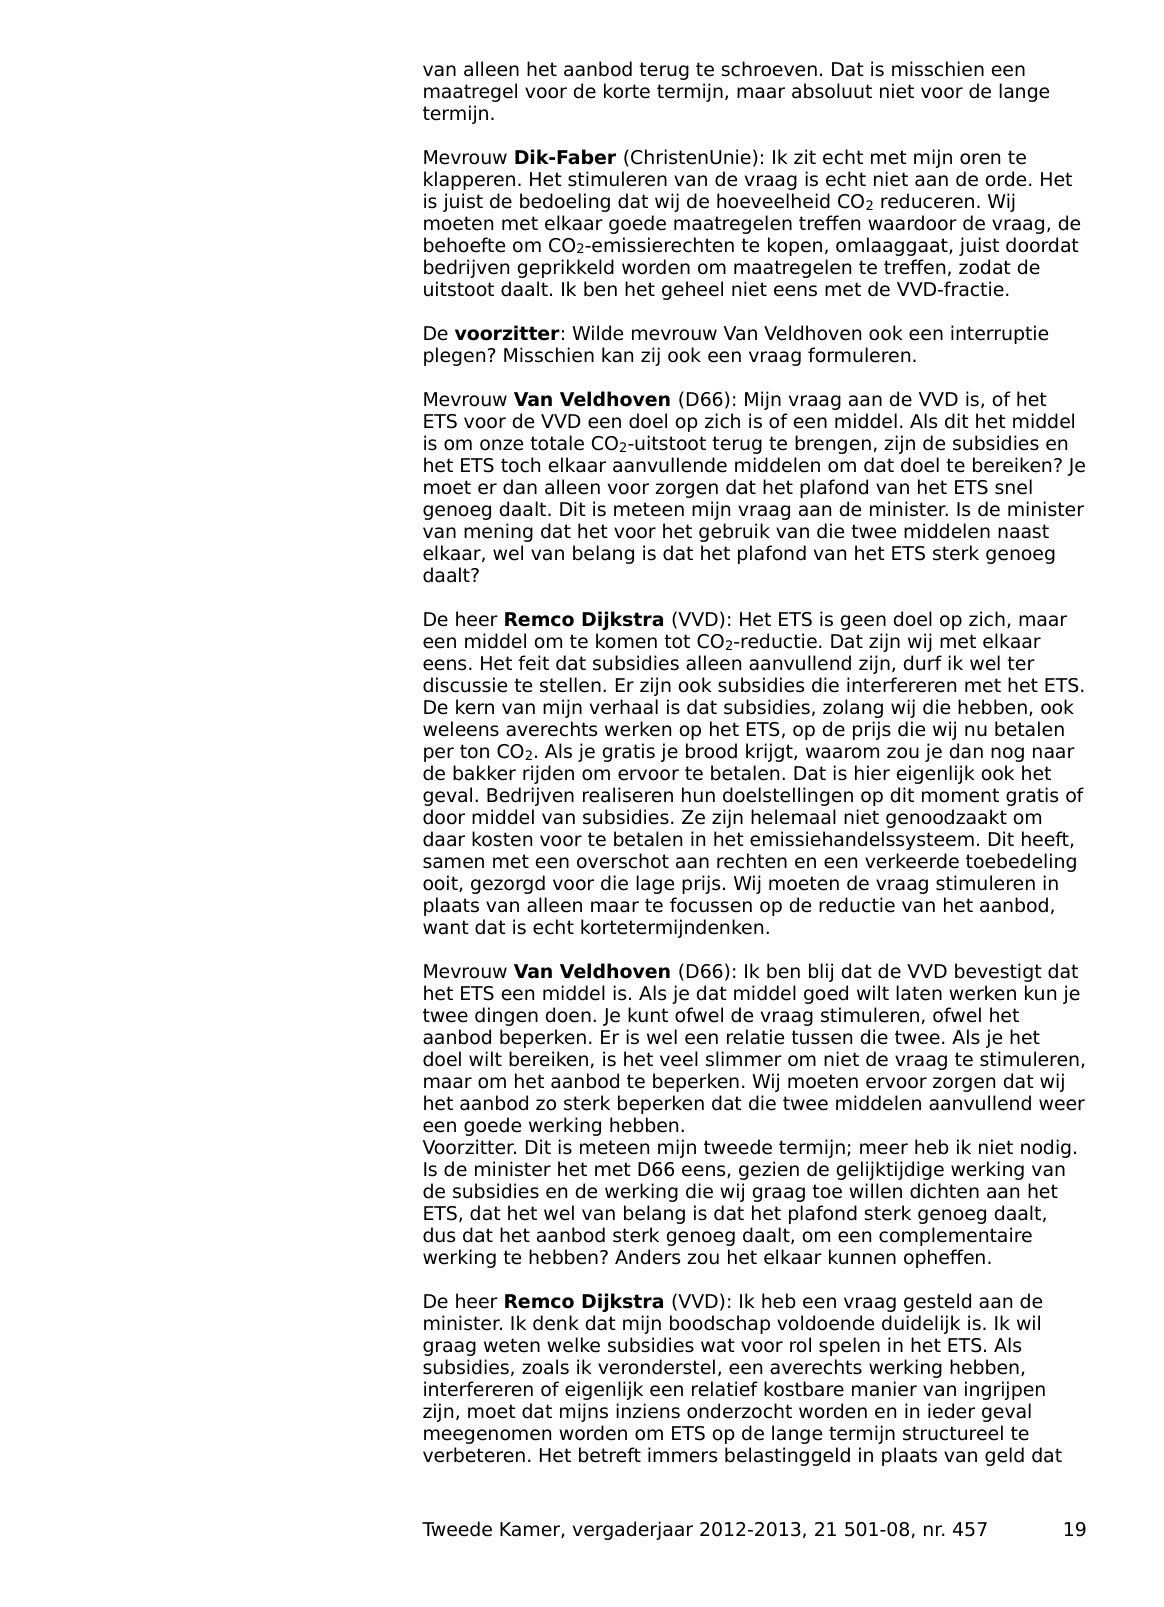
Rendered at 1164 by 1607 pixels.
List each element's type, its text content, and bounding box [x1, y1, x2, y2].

text De heer Remco Dijkstra (VVD): Het ETS is geen doel op zich, maar een middel om te komen tot CO2-reductie. Dat zijn wij met elkaar eens. Het feit dat subsidies alleen aanvullend zijn, durf ik wel ter discussie te stellen. Er zijn ook subsidies die interfereren met het ETS. De kern van mijn verhaal is dat subsidies, zolang wij die hebben, ook weleens averechts werken op het ETS, op de prijs die wij nu betalen per ton CO2. Als je gratis je brood krijgt, waarom zou je dan nog naar de bakker rijden om ervoor te betalen. Dat is hier eigenlijk ook het geval. Bedrijven realiseren hun doelstellingen op dit moment gratis of door middel van subsidies. Ze zijn helemaal niet genoodzaakt om daar kosten voor te betalen in het emissiehandelssysteem. Dit heeft, samen met een overschot aan rechten en een verkeerde toebedeling ooit, gezorgd voor die lage prijs. Wij moeten de vraag stimuleren in plaats van alleen maar te focussen op de reductie van het aanbod, want dat is echt kortetermijndenken. [422, 609, 1087, 939]
text Voorzitter. Dit is meteen mijn tweede termijn; meer heb ik niet nodig. Is de minister het met D66 eens, gezien de gelijktijdige werking van de subsidies en de werking die wij graag toe willen dichten aan het ETS, dat het wel van belang is dat het plafond sterk genoeg daalt, dus dat het aanbod sterk genoeg daalt, om een complementaire werking te hebben? Anders zou het elkaar kunnen opheffen. [422, 1137, 1087, 1269]
text De voorzitter: Wilde mevrouw Van Veldhoven ook een interruptie plegen? Misschien kan zij ook een vraag formuleren. [422, 323, 1087, 367]
text Mevrouw Dik-Faber (ChristenUnie): Ik zit echt met mijn oren te klapperen. Het stimuleren van de vraag is echt niet aan de orde. Het is juist de bedoeling dat wij de hoeveelheid CO2 reduceren. Wij moeten met elkaar goede maatregelen treffen waardoor de vraag, de behoefte om CO2-emissierechten te kopen, omlaaggaat, juist doordat bedrijven geprikkeld worden om maatregelen te treffen, zodat de uitstoot daalt. Ik ben het geheel niet eens met de VVD-fractie. [422, 147, 1087, 301]
text Mevrouw Van Veldhoven (D66): Ik ben blij dat de VVD bevestigt dat het ETS een middel is. Als je dat middel goed wilt laten werken kun je twee dingen doen. Je kunt ofwel de vraag stimuleren, ofwel het aanbod beperken. Er is wel een relatie tussen die twee. Als je het doel wilt bereiken, is het veel slimmer om niet de vraag te stimuleren, maar om het aanbod te beperken. Wij moeten ervoor zorgen dat wij het aanbod zo sterk beperken dat die twee middelen aanvullend weer een goede werking hebben. [422, 961, 1087, 1137]
text van alleen het aanbod terug te schroeven. Dat is misschien een maatregel voor de korte termijn, maar absoluut niet voor de lange termijn. [422, 59, 1087, 125]
text De heer Remco Dijkstra (VVD): Ik heb een vraag gesteld aan de minister. Ik denk dat mijn boodschap voldoende duidelijk is. Ik wil graag weten welke subsidies wat voor rol spelen in het ETS. Als subsidies, zoals ik veronderstel, een averechts werking hebben, interfereren of eigenlijk een relatief kostbare manier van ingrijpen zijn, moet dat mijns inziens onderzocht worden en in ieder geval meegenomen worden om ETS op de lange termijn structureel te verbeteren. Het betreft immers belastinggeld in plaats van geld dat [422, 1291, 1087, 1467]
text Mevrouw Van Veldhoven (D66): Mijn vraag aan de VVD is, of het ETS voor de VVD een doel op zich is of een middel. Als dit het middel is om onze totale CO2-uitstoot terug te brengen, zijn de subsidies en het ETS toch elkaar aanvullende middelen om dat doel te bereiken? Je moet er dan alleen voor zorgen dat het plafond van het ETS snel genoeg daalt. Dit is meteen mijn vraag aan de minister. Is de minister van mening dat het voor het gebruik van die twee middelen naast elkaar, wel van belang is dat het plafond van het ETS sterk genoeg daalt? [422, 389, 1087, 587]
